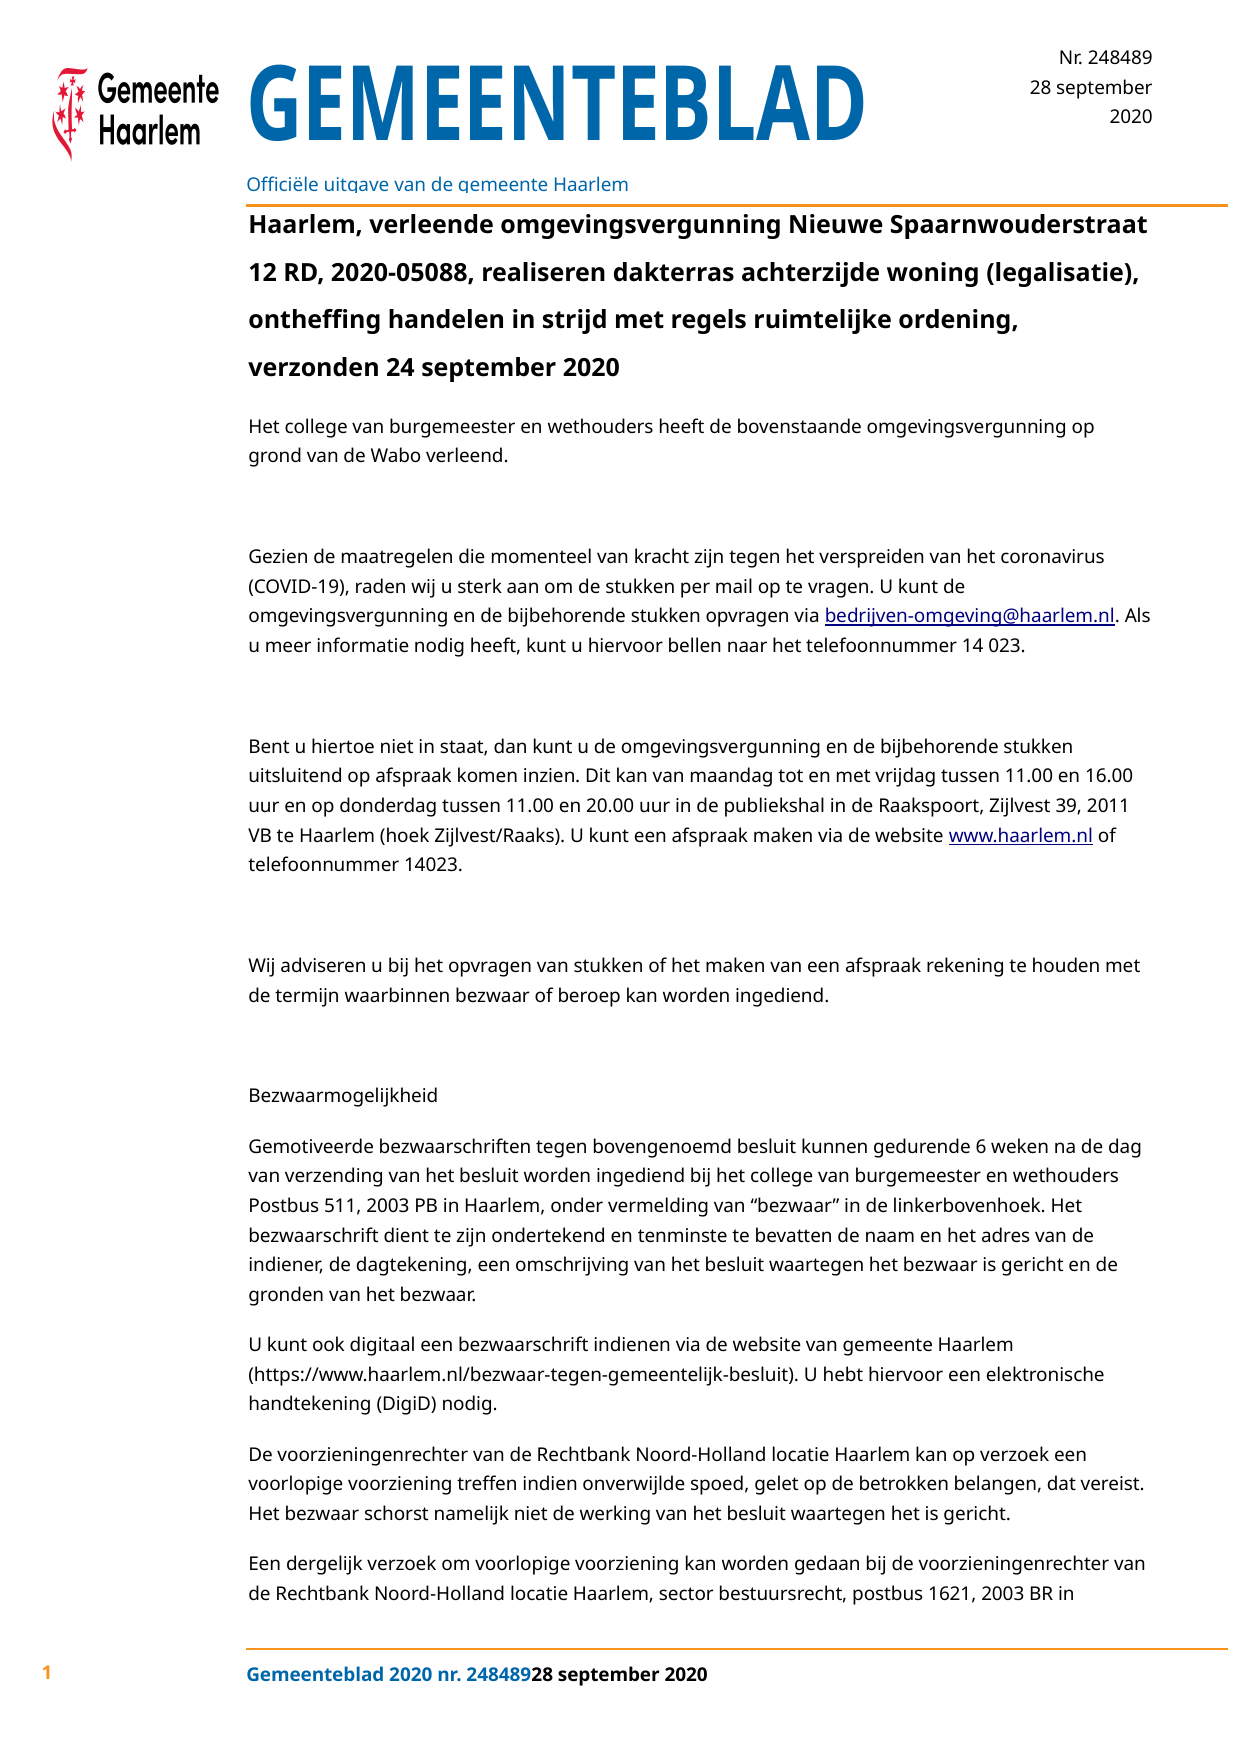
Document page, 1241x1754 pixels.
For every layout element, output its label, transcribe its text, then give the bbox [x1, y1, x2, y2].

text Bezwaarmogelijkheid [248, 1083, 1152, 1108]
text Gezien de maatregelen die momenteel van kracht zijn tegen het verspreiden van het coronavirus (COVID-19), raden wij u sterk aan om de stukken per mail op te vragen. U kunt de omgevingsvergunning en de bijbehorende stukken opvragen via bedrijven-omgeving@haarlem.nl. Als u meer informatie nodig heeft, kunt u hiervoor bellen naar het telefoonnummer 14 023. [248, 543, 1152, 658]
text Haarlem, verleende omgevingsvergunning Nieuwe Spaarnwouderstraat 12 RD, 2020-05088, realiseren dakterras achterzijde woning (legalisatie), ontheffing handelen in strijd met regels ruimtelijke ordening, verzonden 24 september 2020 [248, 207, 1152, 384]
text Een dergelijk verzoek om voorlopige voorziening kan worden gedaan bij de voorzieningenrechter van de Rechtbank Noord-Holland locatie Haarlem, sector bestuursrecht, postbus 1621, 2003 BR in [248, 1551, 1152, 1606]
text Gemotiveerde bezwaarschriften tegen bovengenoemd besluit kunnen gedurende 6 weken na de dag van verzending van het besluit worden ingediend bij het college van burgemeester en wethouders Postbus 511, 2003 PB in Haarlem, onder vermelding van “bezwaar” in de linkerbovenhoek. Het bezwaarschrift dient te zijn ondertekend en tenminste te bevatten de naam en het adres van de indiener, de dagtekening, een omschrijving van het besluit waartegen het bezwaar is gericht en de gronden van het bezwaar. [248, 1133, 1152, 1307]
text U kunt ook digitaal een bezwaarschrift indienen via de website van gemeente Haarlem (https://www.haarlem.nl/bezwaar-tegen-gemeentelijk-besluit). U hebt hiervoor een elektronische handtekening (DigiD) nodig. [248, 1331, 1152, 1416]
text De voorzieningenrechter van de Rechtbank Noord-Holland locatie Haarlem kan op verzoek een voorlopige voorziening treffen indien onverwijlde spoed, gelet op de betrokken belangen, dat vereist. Het bezwaar schorst namelijk niet de werking van het besluit waartegen het is gericht. [248, 1441, 1152, 1526]
text Bent u hiertoe niet in staat, dan kunt u de omgevingsvergunning en de bijbehorende stukken uitsluitend op afspraak komen inzien. Dit kan van maandag tot en met vrijdag tussen 11.00 en 16.00 uur en op donderdag tussen 11.00 en 20.00 uur in de publiekshal in de Raakspoort, Zijlvest 39, 2011 VB te Haarlem (hoek Zijlvest/Raaks). U kunt een afspraak maken via de website www.haarlem.nl of telefoonnummer 14023. [248, 733, 1152, 877]
text Het college van burgemeester en wethouders heeft de bovenstaande omgevingsvergunning op grond van de Wabo verleend. [248, 413, 1152, 468]
text Wij adviseren u bij het opvragen van stukken of het maken van een afspraak rekening te houden met de termijn waarbinnen bezwaar of beroep kan worden ingediend. [248, 952, 1152, 1008]
picture [41, 47, 231, 172]
